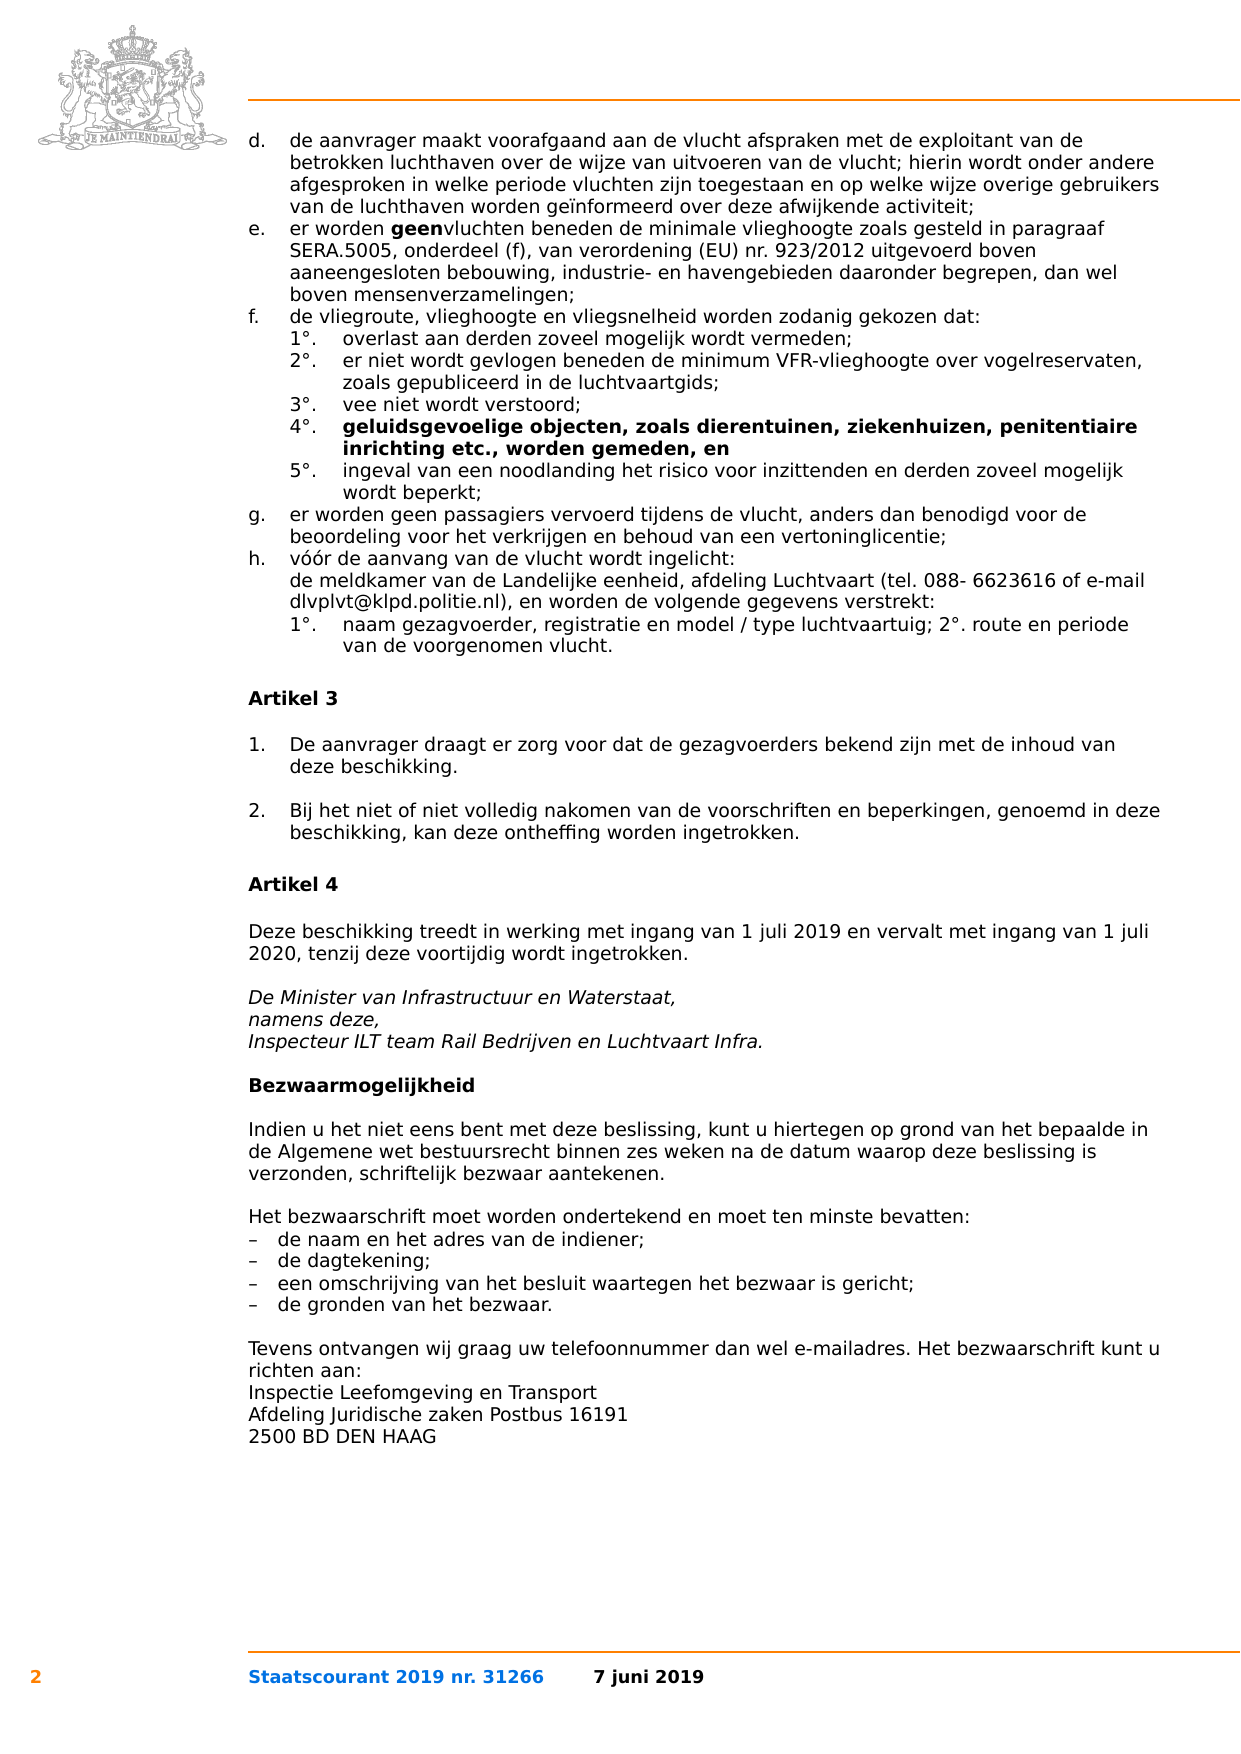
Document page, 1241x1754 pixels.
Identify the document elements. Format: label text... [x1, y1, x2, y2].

text d. de aanvrager maakt voorafgaand aan de vlucht afspraken met de exploitant van de betrokken luchthaven over de wijze van uitvoeren van de vlucht; hierin wordt onder andere afgesproken in welke periode vluchten zijn toegestaan en op welke wijze overige gebruikers van de luchthaven worden geïnformeerd over deze afwijkende activiteit; [248, 130, 1163, 218]
text 2500 BD DEN HAAG [248, 1426, 1163, 1448]
text 1°. overlast aan derden zoveel mogelijk wordt vermeden; [289, 328, 1163, 350]
text 4°. geluidsgevoelige objecten, zoals dierentuinen, ziekenhuizen, penitentiaire inrichting etc., worden gemeden, en [289, 416, 1163, 459]
subtitle Artikel 3 [248, 687, 1163, 709]
text Afdeling Juridische zaken Postbus 16191 [248, 1404, 1163, 1426]
text 2. Bij het niet of niet volledig nakomen van de voorschriften en beperkingen, genoemd in deze beschikking, kan deze ontheffing worden ingetrokken. [248, 800, 1163, 844]
text 3°. vee niet wordt verstoord; [289, 394, 1163, 416]
text h. vóór de aanvang van de vlucht wordt ingelicht: [248, 547, 1163, 569]
subtitle Artikel 4 [248, 874, 1163, 896]
text Indien u het niet eens bent met deze beslissing, kunt u hiertegen op grond van het bepaalde in de Algemene wet bestuursrecht binnen zes weken na de datum waarop deze beslissing is verzonden, schriftelijk bezwaar aantekenen. [248, 1119, 1163, 1184]
text – de dagtekening; [248, 1250, 1163, 1272]
text g. er worden geen passagiers vervoerd tijdens de vlucht, anders dan benodigd voor de beoordeling voor het verkrijgen en behoud van een vertoninglicentie; [248, 503, 1163, 547]
text – de naam en het adres van de indiener; [248, 1228, 1163, 1250]
text e. er worden geenvluchten beneden de minimale vlieghoogte zoals gesteld in paragraaf SERA.5005, onderdeel (f), van verordening (EU) nr. 923/2012 uitgevoerd boven aaneengesloten bebouwing, industrie- en havengebieden daaronder begrepen, dan wel boven mensenverzamelingen; [248, 218, 1163, 306]
text 1°. naam gezagvoerder, registratie en model / type luchtvaartuig; 2°. route en periode van de voorgenomen vlucht. [289, 613, 1163, 657]
text – de gronden van het bezwaar. [248, 1294, 1163, 1316]
text Deze beschikking treedt in werking met ingang van 1 juli 2019 en vervalt met ingang van 1 juli 2020, tenzij deze voortijdig wordt ingetrokken. [248, 921, 1163, 965]
text – een omschrijving van het besluit waartegen het bezwaar is gericht; [248, 1272, 1163, 1294]
text 5°. ingeval van een noodlanding het risico voor inzittenden en derden zoveel mogelijk wordt beperkt; [289, 459, 1163, 503]
text f. de vliegroute, vlieghoogte en vliegsnelheid worden zodanig gekozen dat: [248, 306, 1163, 328]
text Inspectie Leefomgeving en Transport [248, 1382, 1163, 1404]
text De Minister van Infrastructuur en Waterstaat, namens deze, Inspecteur ILT team Rail Bedrijven en Luchtvaart Infra. [248, 987, 1163, 1053]
text 1. De aanvrager draagt er zorg voor dat de gezagvoerders bekend zijn met de inhoud van deze beschikking. [248, 734, 1163, 778]
picture [38, 25, 227, 150]
text Het bezwaarschrift moet worden ondertekend en moet ten minste bevatten: [248, 1206, 1163, 1228]
text de meldkamer van de Landelijke eenheid, afdeling Luchtvaart (tel. 088- 6623616 of e-mail dlvplvt@klpd.politie.nl), en worden de volgende gegevens verstrekt: [289, 569, 1163, 613]
text Tevens ontvangen wij graag uw telefoonnummer dan wel e-mailadres. Het bezwaarschrift kunt u richten aan: [248, 1338, 1163, 1382]
text Bezwaarmogelijkheid [248, 1075, 1163, 1097]
text 2°. er niet wordt gevlogen beneden de minimum VFR-vlieghoogte over vogelreservaten, zoals gepubliceerd in de luchtvaartgids; [289, 350, 1163, 394]
